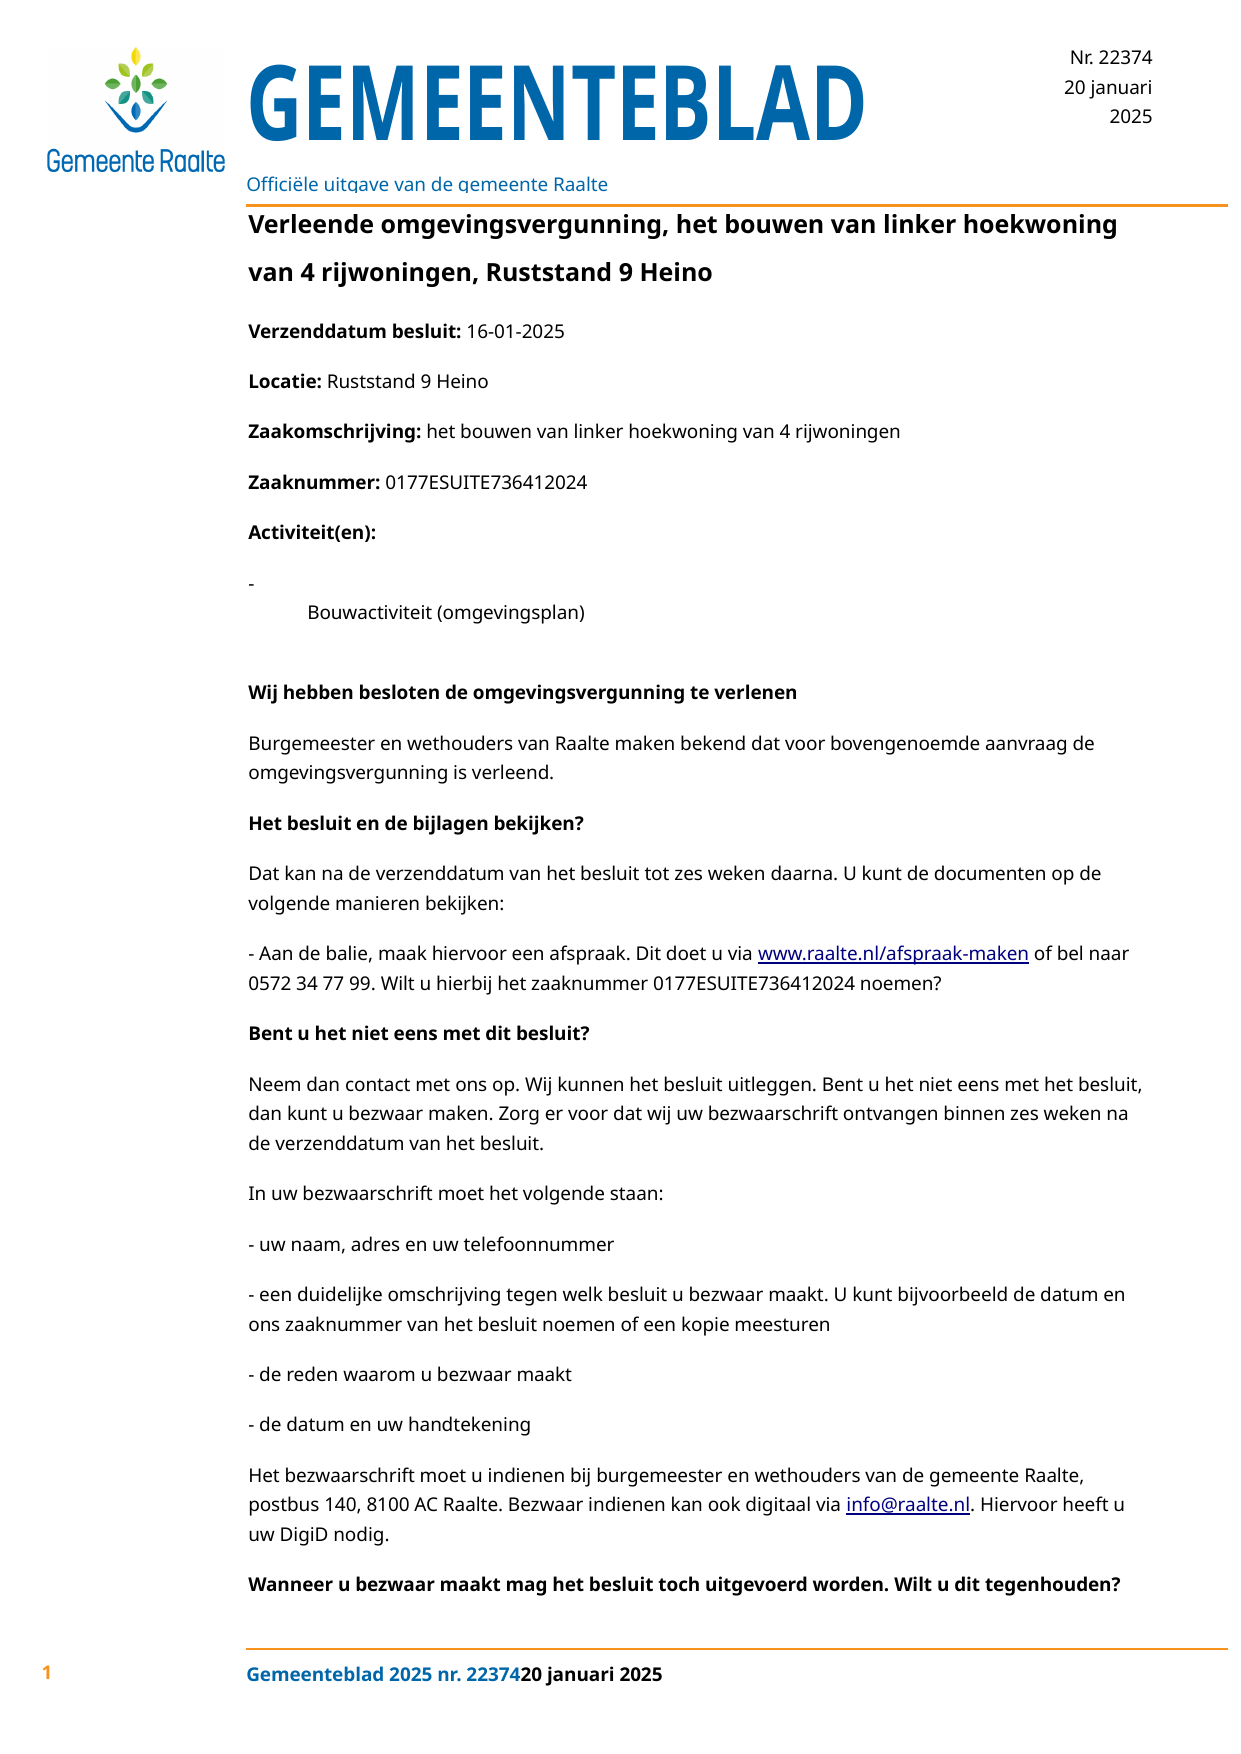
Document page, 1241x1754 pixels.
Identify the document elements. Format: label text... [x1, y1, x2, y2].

picture [41, 47, 231, 172]
text In uw bezwaarschrift moet het volgende staan: [248, 1180, 1152, 1206]
text Dat kan na de verzenddatum van het besluit tot zes weken daarna. U kunt de documenten op de volgende manieren bekijken: [248, 860, 1152, 916]
text Activiteit(en): [248, 519, 1152, 545]
text Wij hebben besloten de omgevingsvergunning te verlenen [248, 679, 1152, 705]
text Het besluit en de bijlagen bekijken? [248, 810, 1152, 836]
text - Aan de balie, maak hiervoor een afspraak. Dit doet u via www.raalte.nl/afspraak-maken of bel naar 0572 34 77 99. Wilt u hierbij het zaaknummer 0177ESUITE736412024 noemen? [248, 940, 1152, 996]
text Zaaknummer: 0177ESUITE736412024 [248, 469, 1152, 495]
text Wanneer u bezwaar maakt mag het besluit toch uitgevoerd worden. Wilt u dit tegenhouden? [248, 1572, 1152, 1597]
text Verleende omgevingsvergunning, het bouwen van linker hoekwoning van 4 rijwoningen, Ruststand 9 Heino [248, 207, 1152, 288]
text Zaakomschrijving: het bouwen van linker hoekwoning van 4 rijwoningen [248, 419, 1152, 444]
text Bent u het niet eens met dit besluit? [248, 1020, 1152, 1046]
text - de datum en uw handtekening [248, 1412, 1152, 1437]
text Neem dan contact met ons op. Wij kunnen het besluit uitleggen. Bent u het niet eens met het besluit, dan kunt u bezwaar maken. Zorg er voor dat wij uw bezwaarschrift ontvangen binnen zes weken na de verzenddatum van het besluit. [248, 1071, 1152, 1156]
text - een duidelijke omschrijving tegen welk besluit u bezwaar maakt. U kunt bijvoorbeeld de datum en ons zaaknummer van het besluit noemen of een kopie meesturen [248, 1281, 1152, 1337]
text Verzenddatum besluit: 16-01-2025 [248, 318, 1152, 344]
text Burgemeester en wethouders van Raalte maken bekend dat voor bovengenoemde aanvraag de omgevingsvergunning is verleend. [248, 730, 1152, 785]
text Locatie: Ruststand 9 Heino [248, 368, 1152, 394]
text - de reden waarom u bezwaar maakt [248, 1361, 1152, 1387]
text Het bezwaarschrift moet u indienen bij burgemeester en wethouders van de gemeente Raalte, postbus 140, 8100 AC Raalte. Bezwaar indienen kan ook digitaal via info@raalte.nl. Hiervoor heeft u uw DigiD nodig. [248, 1462, 1152, 1547]
text - uw naam, adres en uw telefoonnummer [248, 1231, 1152, 1257]
list Bouwactiviteit (omgevingsplan) [248, 599, 1152, 625]
